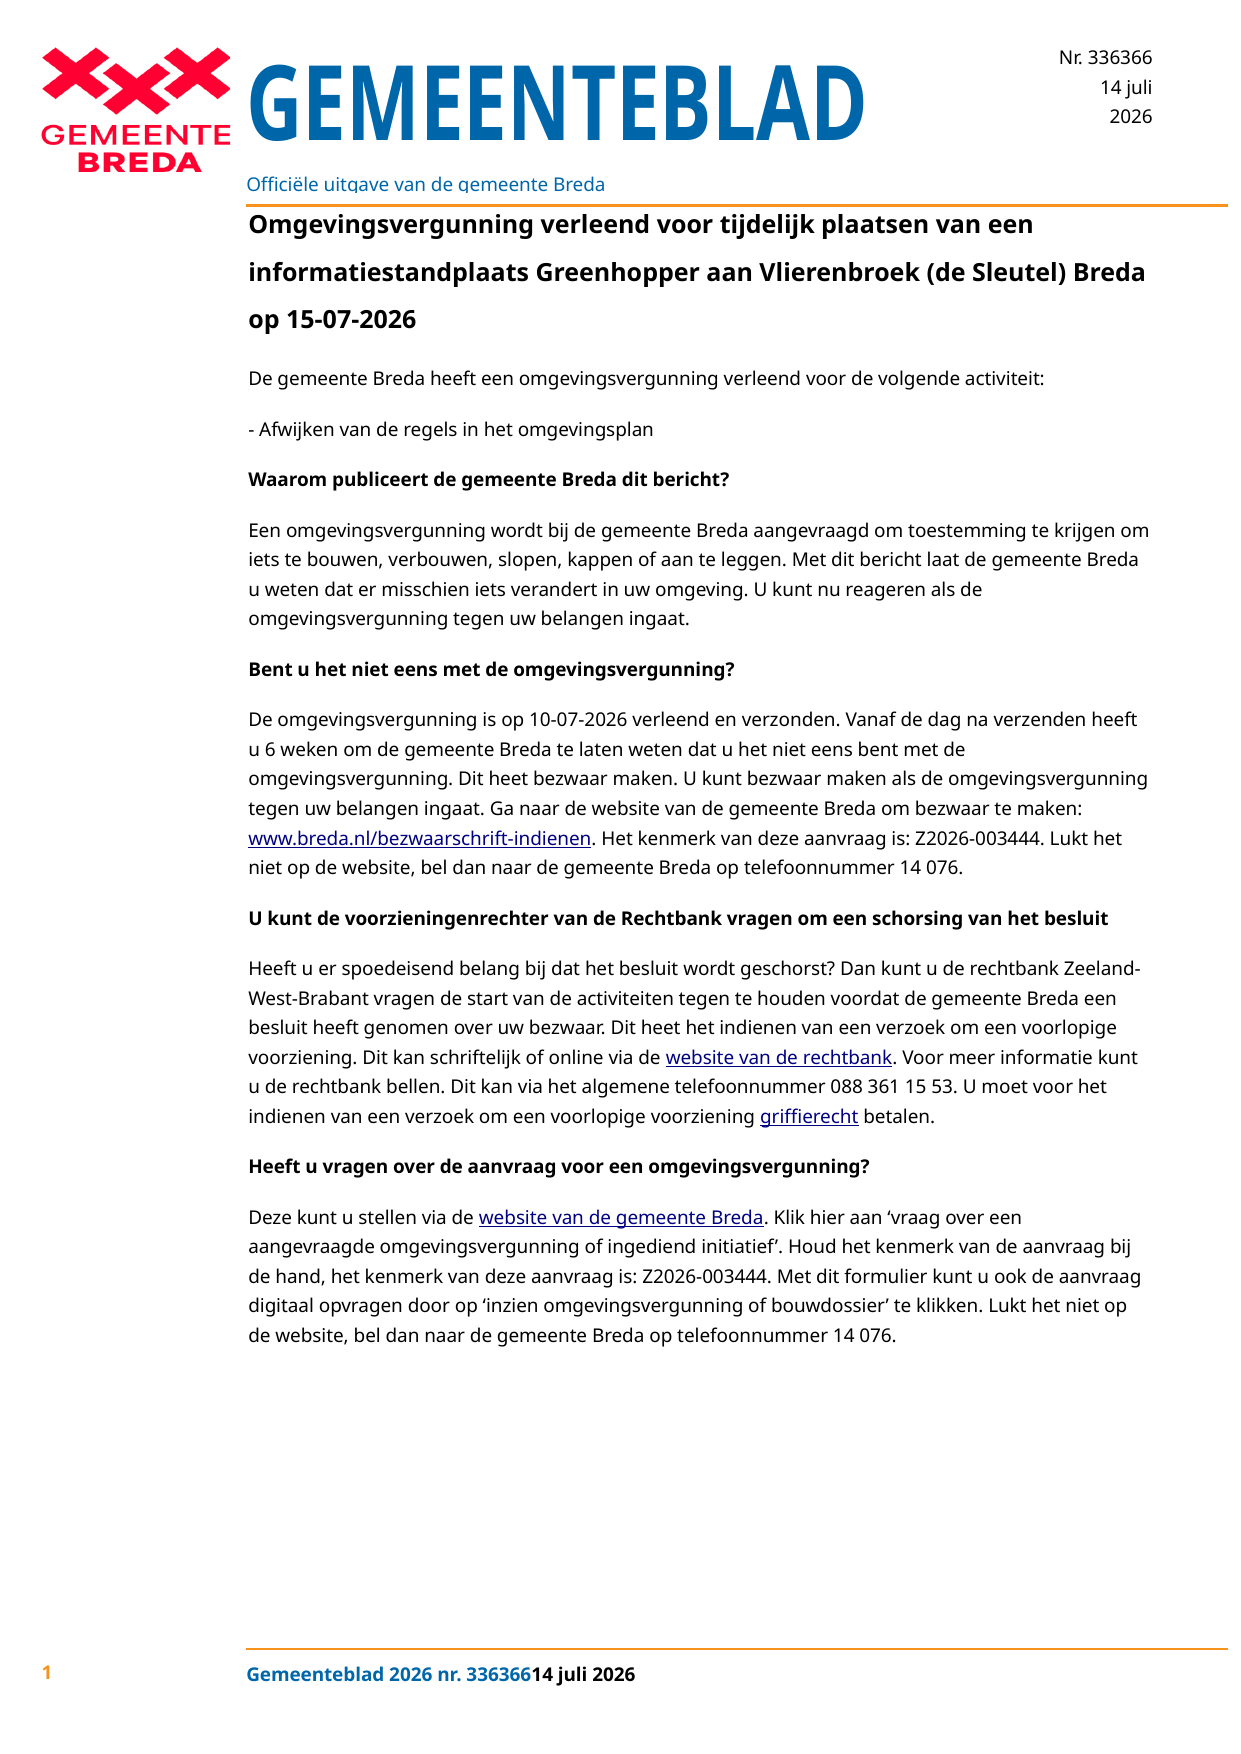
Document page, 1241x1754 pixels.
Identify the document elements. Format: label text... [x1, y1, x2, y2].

text Heeft u er spoedeisend belang bij dat het besluit wordt geschorst? Dan kunt u de rechtbank Zeeland-West-Brabant vragen de start van de activiteiten tegen te houden voordat de gemeente Breda een besluit heeft genomen over uw bezwaar. Dit heet het indienen van een verzoek om een voorlopige voorziening. Dit kan schriftelijk of online via de website van de rechtbank. Voor meer informatie kunt u de rechtbank bellen. Dit kan via het algemene telefoonnummer 088 361 15 53. U moet voor het indienen van een verzoek om een voorlopige voorziening griffierecht betalen. [248, 955, 1152, 1129]
text Bent u het niet eens met de omgevingsvergunning? [248, 656, 1152, 682]
text Een omgevingsvergunning wordt bij de gemeente Breda aangevraagd om toestemming te krijgen om iets te bouwen, verbouwen, slopen, kappen of aan te leggen. Met dit bericht laat de gemeente Breda u weten dat er misschien iets verandert in uw omgeving. U kunt nu reageren als de omgevingsvergunning tegen uw belangen ingaat. [248, 517, 1152, 631]
text De omgevingsvergunning is op 10-07-2026 verleend en verzonden. Vanaf de dag na verzenden heeft u 6 weken om de gemeente Breda te laten weten dat u het niet eens bent met de omgevingsvergunning. Dit heet bezwaar maken. U kunt bezwaar maken als de omgevingsvergunning tegen uw belangen ingaat. Ga naar de website van de gemeente Breda om bezwaar te maken: www.breda.nl/bezwaarschrift-indienen. Het kenmerk van deze aanvraag is: Z2026-003444. Lukt het niet op de website, bel dan naar de gemeente Breda op telefoonnummer 14 076. [248, 706, 1152, 880]
text Deze kunt u stellen via de website van de gemeente Breda. Klik hier aan ‘vraag over een aangevraagde omgevingsvergunning of ingediend initiatief’. Houd het kenmerk van de aanvraag bij de hand, het kenmerk van deze aanvraag is: Z2026-003444. Met dit formulier kunt u ook de aanvraag digitaal opvragen door op ‘inzien omgevingsvergunning of bouwdossier’ te klikken. Lukt het niet op de website, bel dan naar de gemeente Breda op telefoonnummer 14 076. [248, 1204, 1152, 1348]
picture [41, 47, 231, 172]
text De gemeente Breda heeft een omgevingsvergunning verleend voor de volgende activiteit: [248, 366, 1152, 391]
text Omgevingsvergunning verleend voor tijdelijk plaatsen van een informatiestandplaats Greenhopper aan Vlierenbroek (de Sleutel) Breda op 15-07-2026 [248, 207, 1152, 336]
text U kunt de voorzieningenrechter van de Rechtbank vragen om een schorsing van het besluit [248, 905, 1152, 930]
text Waarom publiceert de gemeente Breda dit bericht? [248, 466, 1152, 492]
text - Afwijken van de regels in het omgevingsplan [248, 416, 1152, 442]
text Heeft u vragen over de aanvraag voor een omgevingsvergunning? [248, 1153, 1152, 1179]
